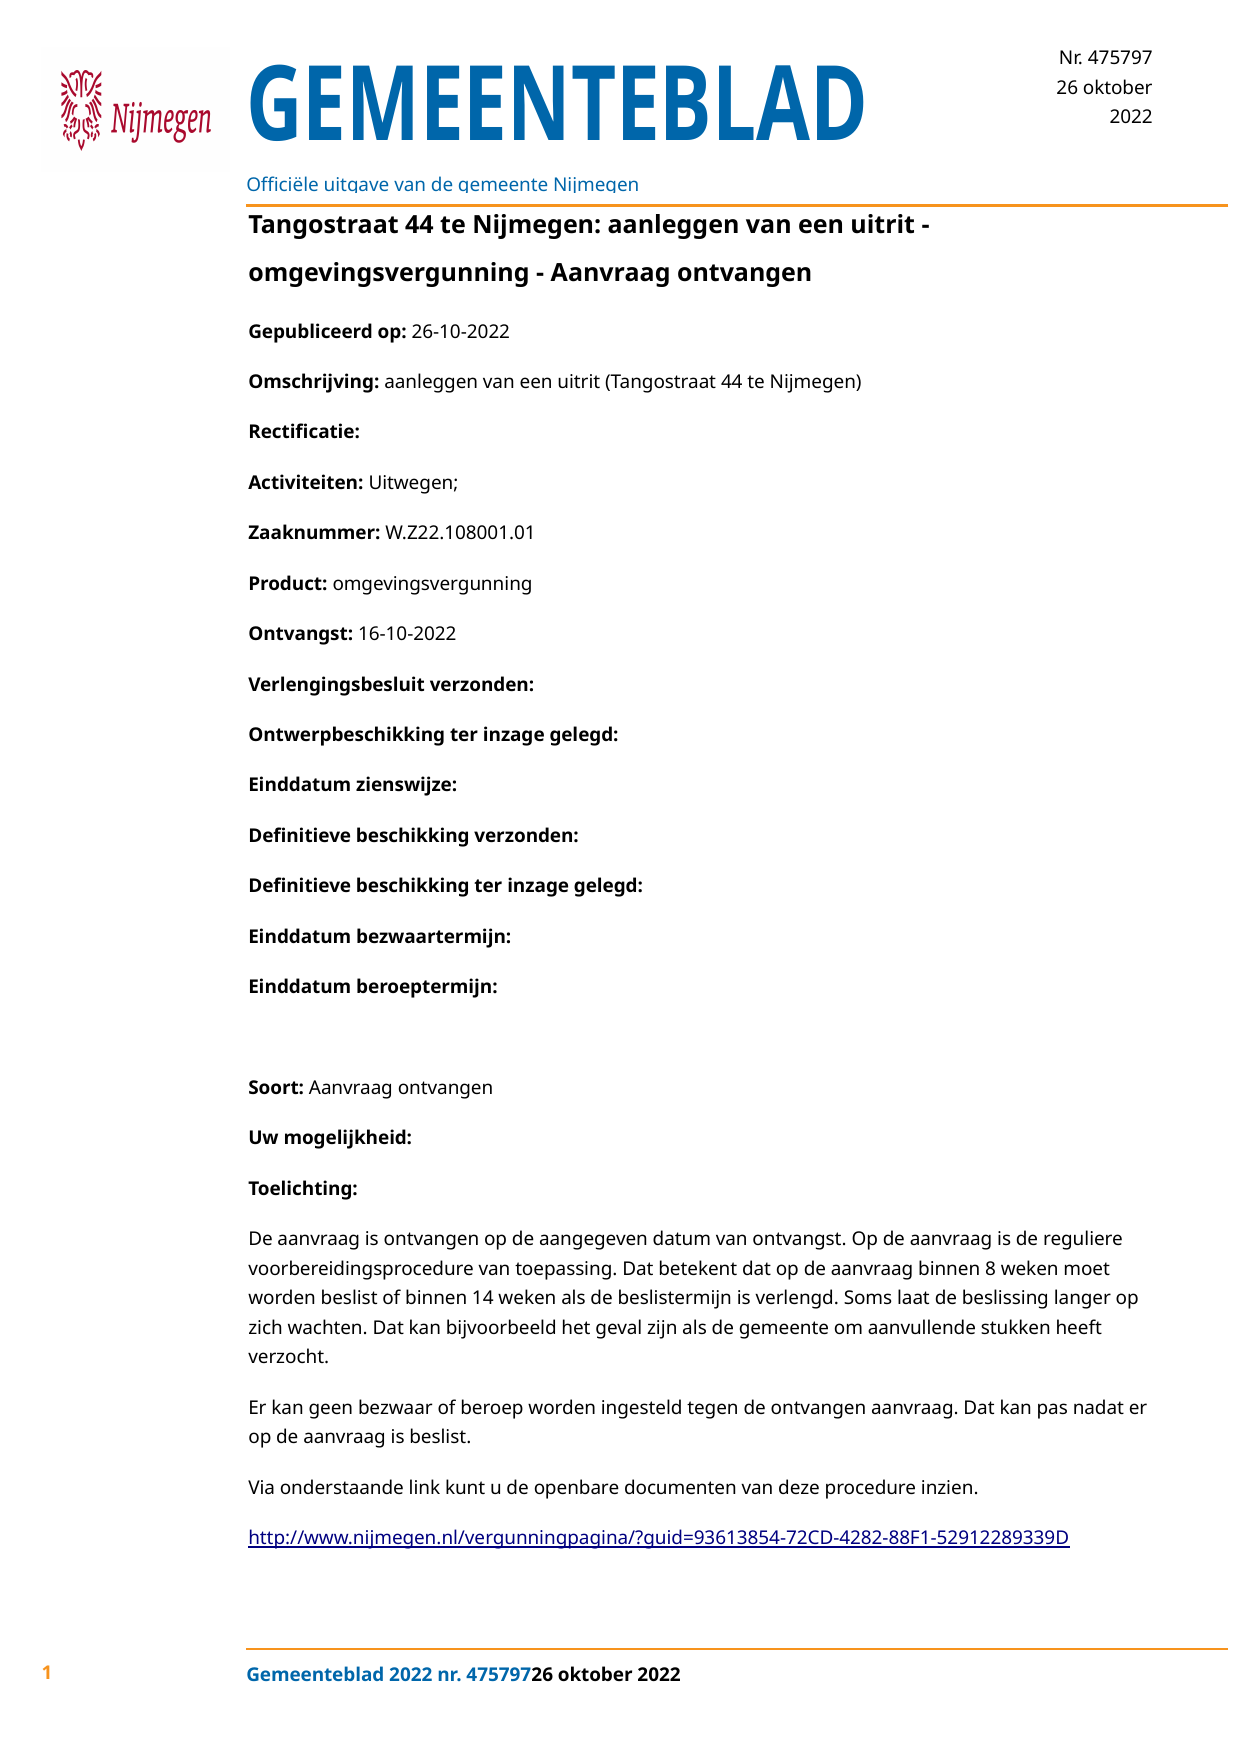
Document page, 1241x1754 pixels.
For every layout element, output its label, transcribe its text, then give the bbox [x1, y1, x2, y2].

text Definitieve beschikking verzonden: [248, 822, 1152, 848]
text Activiteiten: Uitwegen; [248, 469, 1152, 495]
text Gepubliceerd op: 26-10-2022 [248, 318, 1152, 344]
text Einddatum bezwaartermijn: [248, 923, 1152, 949]
text Tangostraat 44 te Nijmegen: aanleggen van een uitrit - omgevingsvergunning - Aanvraag ontvangen [248, 207, 1152, 288]
text Product: omgevingsvergunning [248, 570, 1152, 596]
text Einddatum zienswijze: [248, 772, 1152, 797]
text Ontwerpbeschikking ter inzage gelegd: [248, 721, 1152, 747]
text Verlengingsbesluit verzonden: [248, 671, 1152, 697]
text Soort: Aanvraag ontvangen [248, 1074, 1152, 1100]
text Definitieve beschikking ter inzage gelegd: [248, 872, 1152, 898]
text http://www.nijmegen.nl/vergunningpagina/?guid=93613854-72CD-4282-88F1-52912289339D [248, 1524, 1152, 1550]
text Omschrijving: aanleggen van een uitrit (Tangostraat 44 te Nijmegen) [248, 368, 1152, 394]
picture [41, 47, 231, 172]
text Er kan geen bezwaar of beroep worden ingesteld tegen de ontvangen aanvraag. Dat kan pas nadat er op de aanvraag is beslist. [248, 1394, 1152, 1449]
text Toelichting: [248, 1175, 1152, 1201]
text Zaaknummer: W.Z22.108001.01 [248, 519, 1152, 545]
text De aanvraag is ontvangen op de aangegeven datum van ontvangst. Op de aanvraag is de reguliere voorbereidingsprocedure van toepassing. Dat betekent dat op de aanvraag binnen 8 weken moet worden beslist of binnen 14 weken als de beslistermijn is verlengd. Soms laat de beslissing langer op zich wachten. Dat kan bijvoorbeeld het geval zijn als de gemeente om aanvullende stukken heeft verzocht. [248, 1225, 1152, 1369]
text Ontvangst: 16-10-2022 [248, 620, 1152, 646]
text Rectificatie: [248, 419, 1152, 444]
text Via onderstaande link kunt u de openbare documenten van deze procedure inzien. [248, 1474, 1152, 1500]
text Uw mogelijkheid: [248, 1124, 1152, 1150]
text Einddatum beroeptermijn: [248, 973, 1152, 999]
